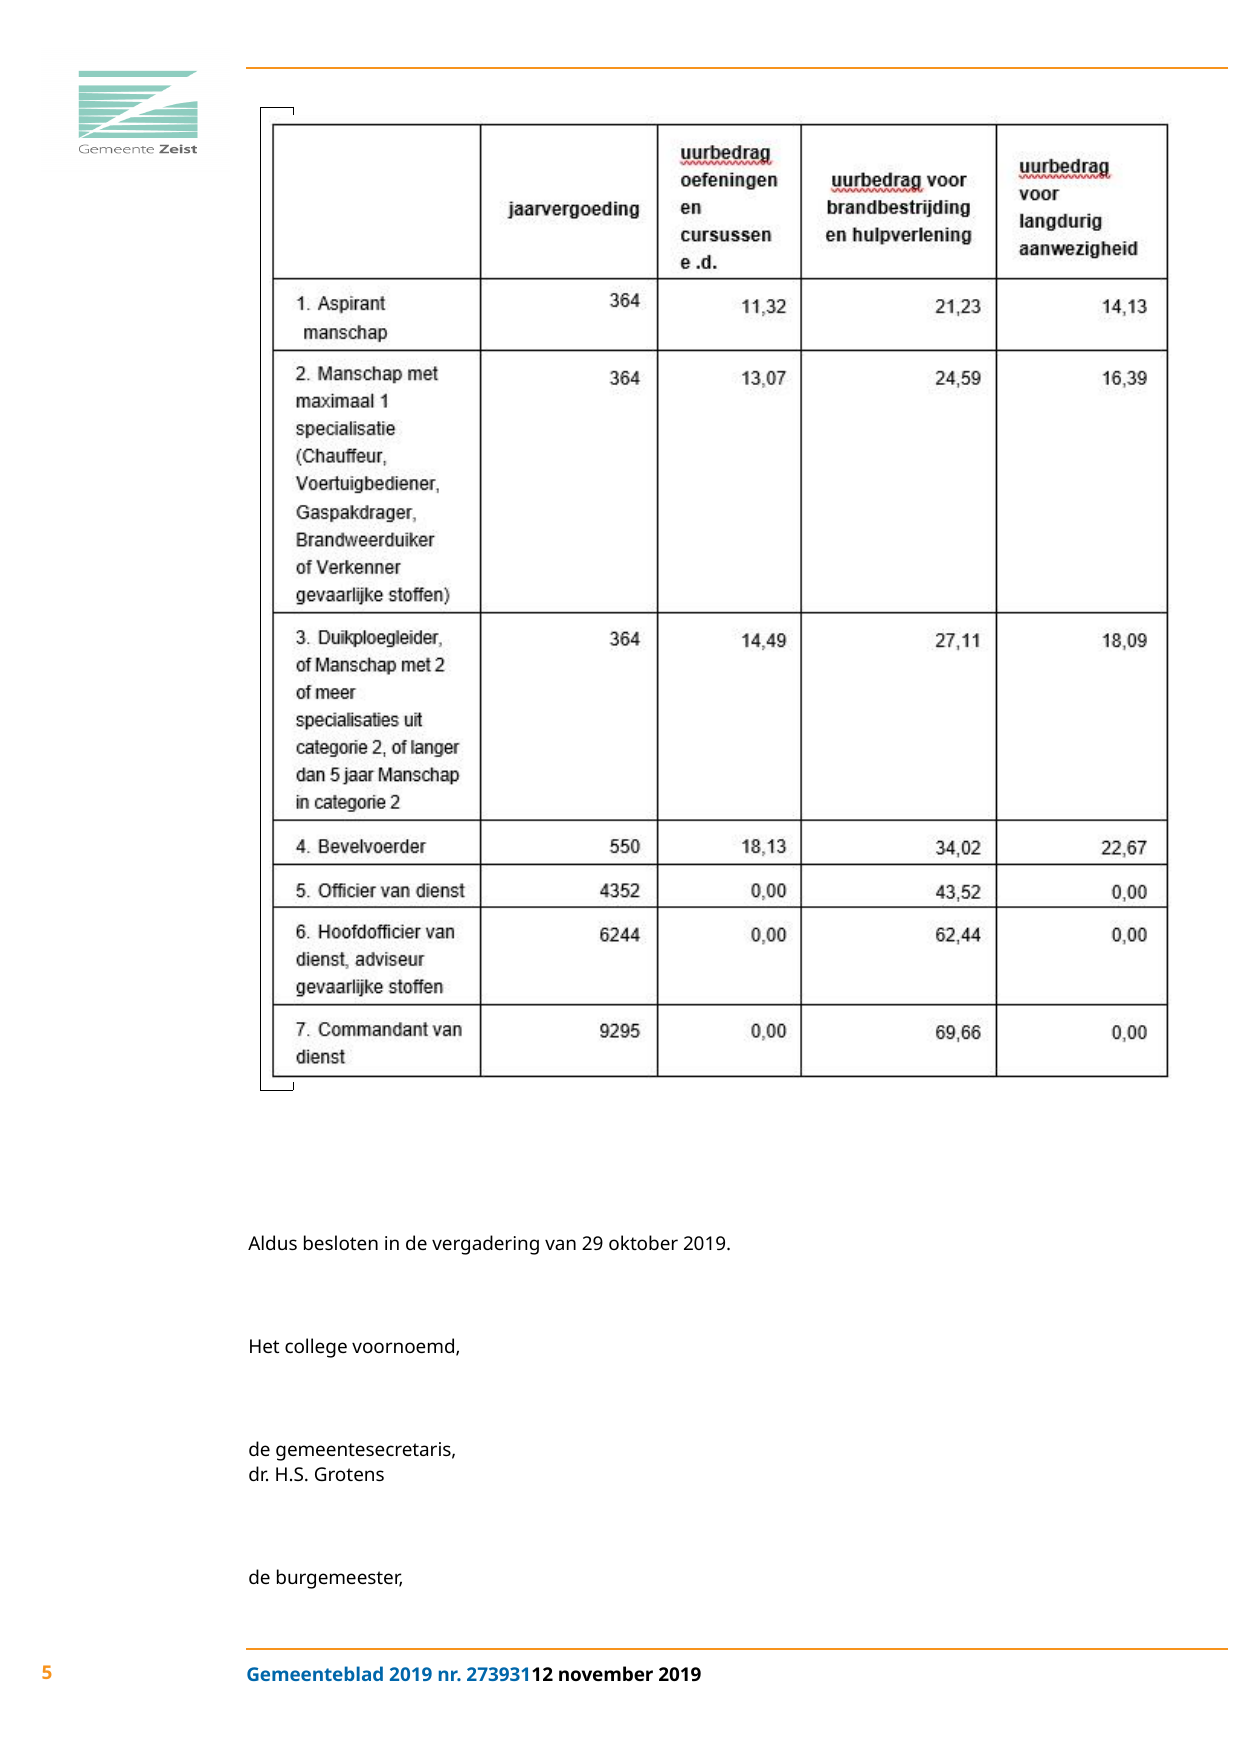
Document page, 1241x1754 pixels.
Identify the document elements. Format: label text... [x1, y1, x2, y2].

text de burgemeester, [248, 1564, 1152, 1590]
text de gemeentesecretaris, [248, 1436, 1152, 1462]
text Aldus besloten in de vergadering van 29 oktober 2019. [248, 1230, 1152, 1256]
picture [268, 115, 1173, 1082]
text Het college voornoemd, [248, 1333, 1152, 1359]
text dr. H.S. Grotens [248, 1462, 1152, 1487]
picture [41, 47, 231, 172]
